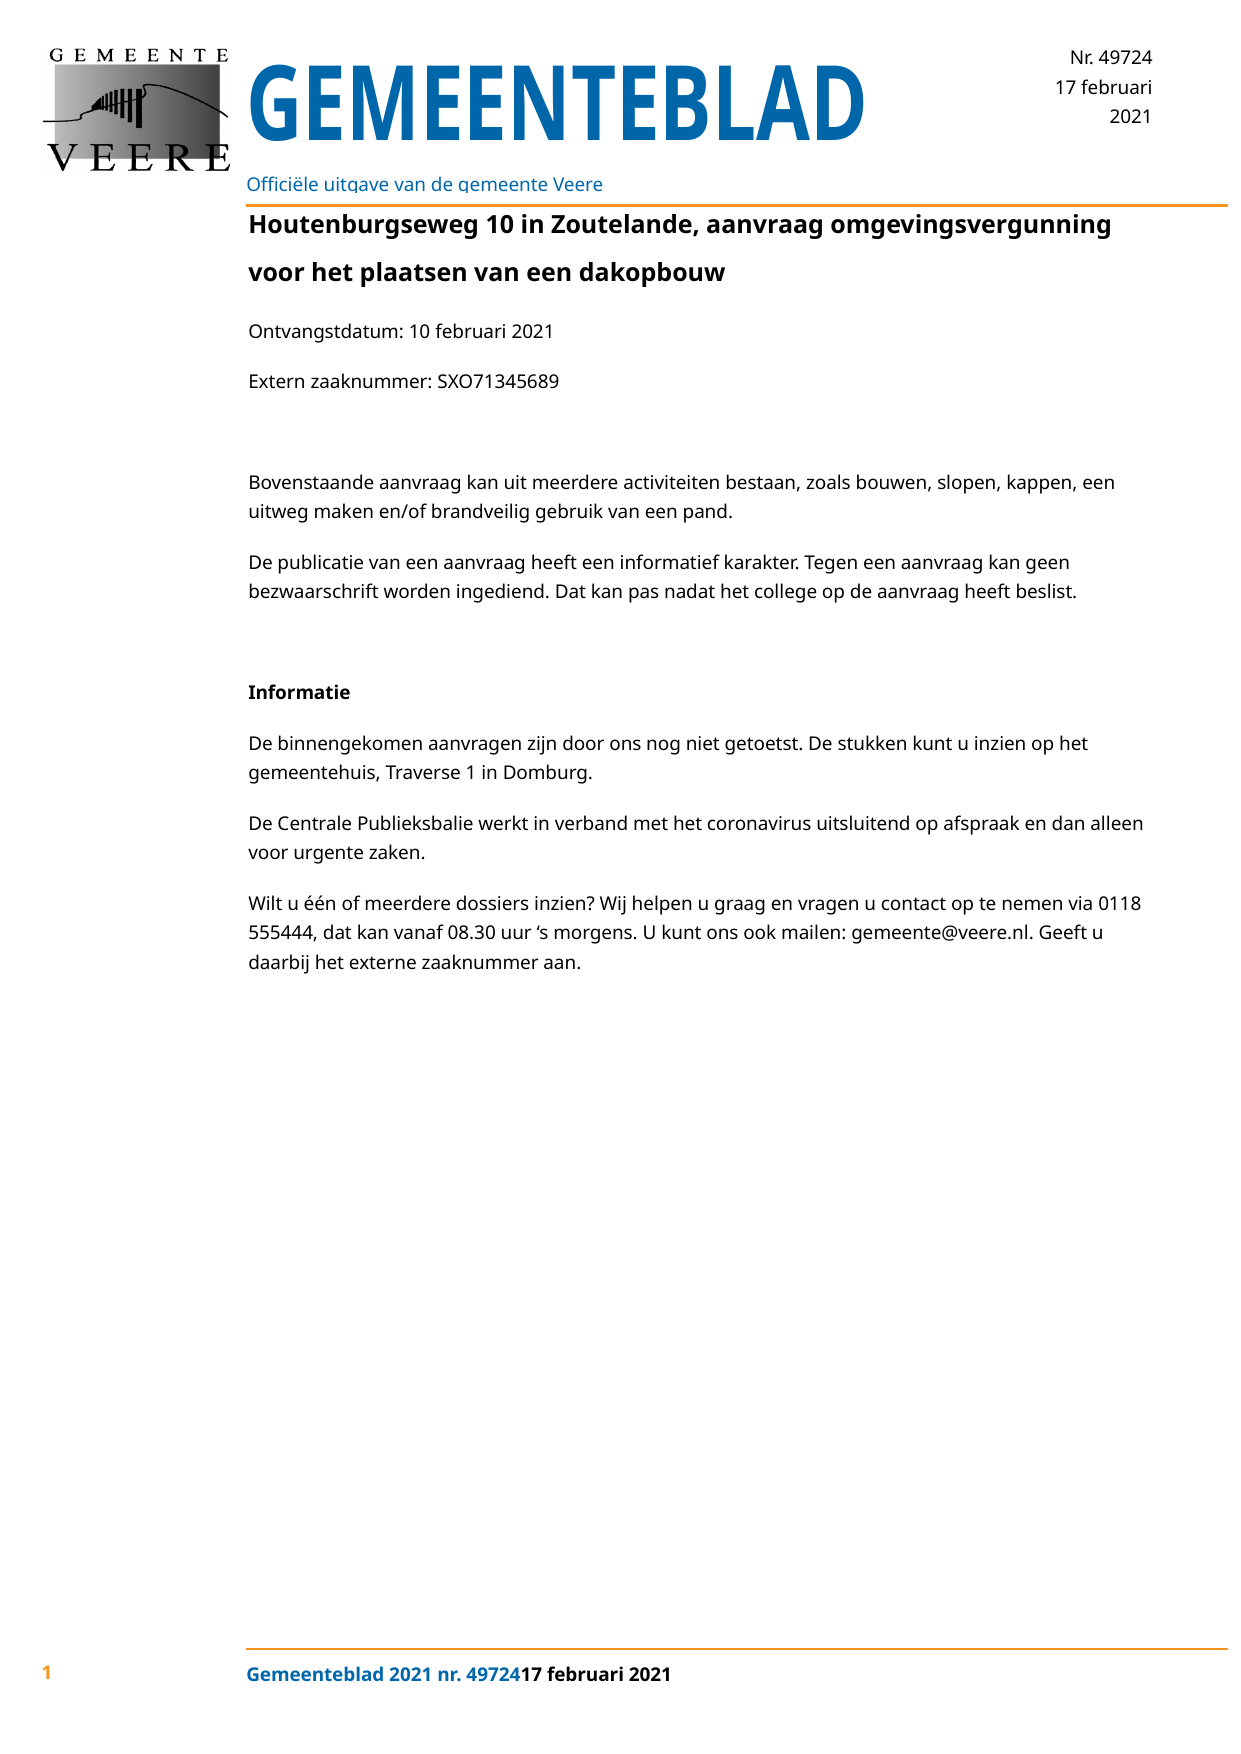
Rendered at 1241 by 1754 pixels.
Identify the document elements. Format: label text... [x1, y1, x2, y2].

text De publicatie van een aanvraag heeft een informatief karakter. Tegen een aanvraag kan geen bezwaarschrift worden ingediend. Dat kan pas nadat het college op de aanvraag heeft beslist. [248, 549, 1152, 604]
text Extern zaaknummer: SXO71345689 [248, 368, 1152, 394]
text Bovenstaande aanvraag kan uit meerdere activiteiten bestaan, zoals bouwen, slopen, kappen, een uitweg maken en/of brandveilig gebruik van een pand. [248, 469, 1152, 524]
text De binnengekomen aanvragen zijn door ons nog niet getoetst. De stukken kunt u inzien op het gemeentehuis, Traverse 1 in Domburg. [248, 730, 1152, 785]
text Informatie [248, 679, 1152, 705]
text Houtenburgseweg 10 in Zoutelande, aanvraag omgevingsvergunning voor het plaatsen van een dakopbouw [248, 207, 1152, 288]
picture [41, 47, 231, 172]
text De Centrale Publieksbalie werkt in verband met het coronavirus uitsluitend op afspraak en dan alleen voor urgente zaken. [248, 810, 1152, 865]
text Wilt u één of meerdere dossiers inzien? Wij helpen u graag en vragen u contact op te nemen via 0118 555444, dat kan vanaf 08.30 uur ‘s morgens. U kunt ons ook mailen: gemeente@veere.nl. Geeft u daarbij het externe zaaknummer aan. [248, 890, 1152, 975]
text Ontvangstdatum: 10 februari 2021 [248, 318, 1152, 344]
